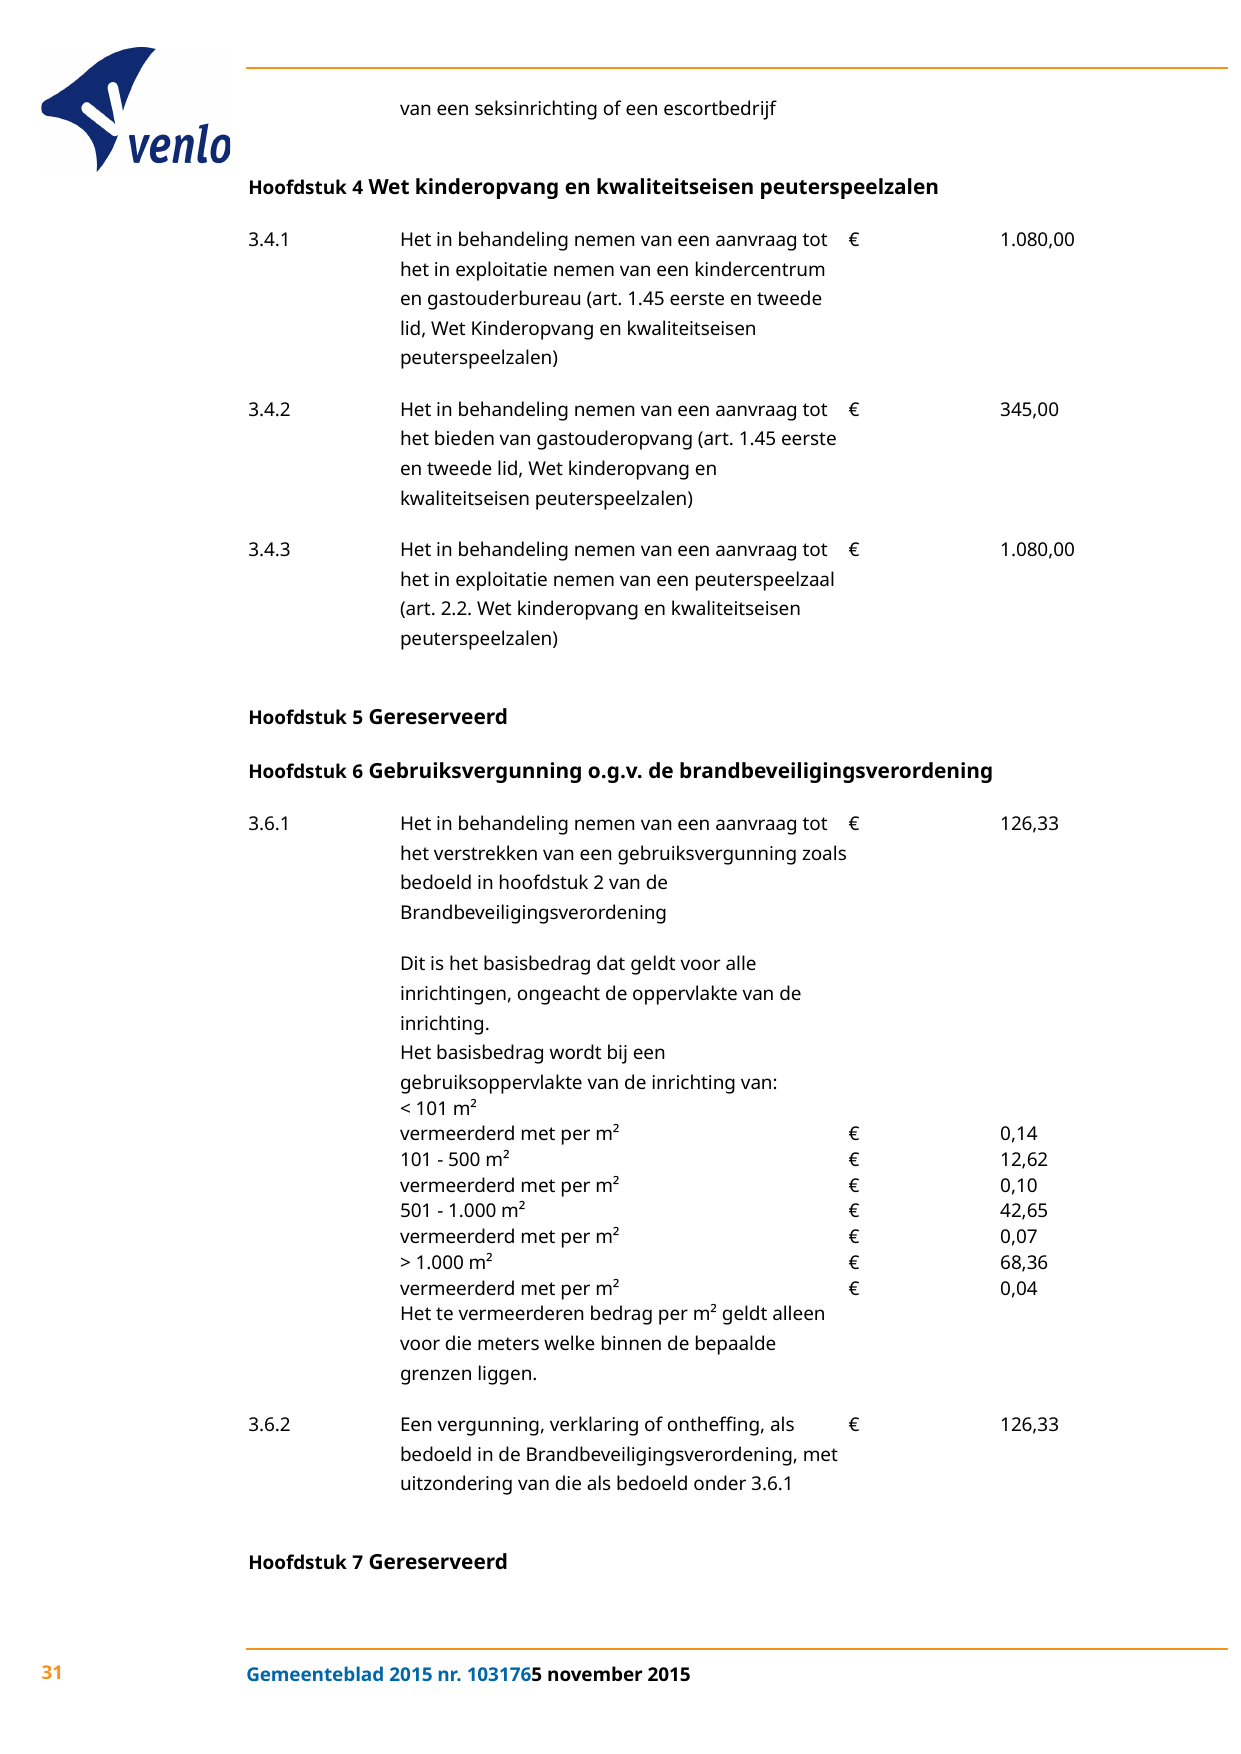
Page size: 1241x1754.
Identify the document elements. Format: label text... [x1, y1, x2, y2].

table_cell [248, 510, 400, 536]
table_cell vermeerderd met per m² [400, 1120, 848, 1146]
table_cell 0,10 [1000, 1172, 1152, 1198]
table_cell [1000, 1301, 1152, 1385]
table_cell > 1.000 m² [400, 1249, 848, 1275]
table_cell Het in behandeling nemen van een aanvraag tot het in exploitatie nemen van een peuterspeelzaal (art. 2.2. Wet kinderopvang en kwaliteitseisen peuterspeelzalen) [400, 536, 848, 651]
table_cell [248, 1172, 400, 1198]
table_cell [848, 1385, 1000, 1411]
table_cell 126,33 [1000, 1411, 1152, 1496]
table_cell [400, 370, 848, 396]
table_cell 12,62 [1000, 1146, 1152, 1172]
table_cell 0,14 [1000, 1120, 1152, 1146]
table_cell [248, 1095, 400, 1120]
table_cell [248, 1120, 400, 1146]
table_header [248, 95, 400, 121]
table_cell vermeerderd met per m² [400, 1275, 848, 1301]
table_header Het in behandeling nemen van een aanvraag tot het in exploitatie nemen van een kindercentrum en gastouderbureau (art. 1.45 eerste en tweede lid, Wet Kinderopvang en kwaliteitseisen peuterspeelzalen) [400, 226, 848, 370]
table_cell [248, 370, 400, 396]
table_cell [400, 925, 848, 951]
table_cell [248, 1146, 400, 1172]
table_cell [848, 510, 1000, 536]
table_cell Een vergunning, verklaring of ontheffing, als bedoeld in de Brandbeveiligingsverordening, met uitzondering van die als bedoeld onder 3.6.1 [400, 1411, 848, 1496]
table_cell Dit is het basisbedrag dat geldt voor alle inrichtingen, ongeacht de oppervlakte van de inrichting. Het basisbedrag wordt bij een gebruiksoppervlakte van de inrichting van: [400, 951, 848, 1095]
table_cell [1000, 951, 1152, 1095]
table_cell [848, 1095, 1000, 1120]
table_header € [848, 226, 1000, 370]
table_cell € [848, 1249, 1000, 1275]
table_cell [848, 951, 1000, 1095]
table_cell € [848, 1198, 1000, 1223]
text Hoofdstuk 4 Wet kinderopvang en kwaliteitseisen peuterspeelzalen [248, 172, 1152, 200]
table_cell € [848, 536, 1000, 651]
table_cell vermeerderd met per m² [400, 1172, 848, 1198]
table_cell Het te vermeerderen bedrag per m² geldt alleen voor die meters welke binnen de bepaalde grenzen liggen. [400, 1301, 848, 1385]
picture [41, 47, 231, 172]
table_header 1.080,00 [1000, 226, 1152, 370]
table_cell 3.4.2 [248, 396, 400, 510]
table_header 126,33 [1000, 810, 1152, 925]
table_cell [248, 1385, 400, 1411]
table_header 3.4.1 [248, 226, 400, 370]
table_cell 68,36 [1000, 1249, 1152, 1275]
table_header [848, 95, 1000, 121]
table_cell [248, 925, 400, 951]
table_cell vermeerderd met per m² [400, 1223, 848, 1249]
table_cell Het in behandeling nemen van een aanvraag tot het bieden van gastouderopvang (art. 1.45 eerste en tweede lid, Wet kinderopvang en kwaliteitseisen peuterspeelzalen) [400, 396, 848, 510]
table_cell 42,65 [1000, 1198, 1152, 1223]
text Hoofdstuk 7 Gereserveerd [248, 1547, 1152, 1576]
table_header 3.6.1 [248, 810, 400, 925]
table_cell 101 - 500 m² [400, 1146, 848, 1172]
table_cell 1.080,00 [1000, 536, 1152, 651]
table_cell 501 - 1.000 m² [400, 1198, 848, 1223]
table_header € [848, 810, 1000, 925]
table_cell € [848, 1172, 1000, 1198]
table_cell 345,00 [1000, 396, 1152, 510]
table_cell [848, 370, 1000, 396]
table_cell 0,04 [1000, 1275, 1152, 1301]
table_cell < 101 m² [400, 1095, 848, 1120]
table_cell [248, 951, 400, 1095]
table_cell [248, 1301, 400, 1385]
table_cell [248, 1223, 400, 1249]
table_cell [400, 1385, 848, 1411]
table_cell 3.4.3 [248, 536, 400, 651]
table_cell [848, 925, 1000, 951]
table_cell [248, 1249, 400, 1275]
text Hoofdstuk 5 Gereserveerd [248, 702, 1152, 731]
table_cell [1000, 1385, 1152, 1411]
table_cell € [848, 1120, 1000, 1146]
table_cell [1000, 925, 1152, 951]
table_cell 0,07 [1000, 1223, 1152, 1249]
table_cell € [848, 1275, 1000, 1301]
table_header [1000, 95, 1152, 121]
table_cell [1000, 370, 1152, 396]
text Hoofdstuk 6 Gebruiksvergunning o.g.v. de brandbeveiligingsverordening [248, 756, 1152, 785]
table_cell € [848, 396, 1000, 510]
table_cell 3.6.2 [248, 1411, 400, 1496]
table_cell € [848, 1411, 1000, 1496]
table_cell [248, 1198, 400, 1223]
table_cell [1000, 510, 1152, 536]
table_cell [248, 1275, 400, 1301]
table_cell [400, 510, 848, 536]
table_cell [848, 1301, 1000, 1385]
table_header Het in behandeling nemen van een aanvraag tot het verstrekken van een gebruiksvergunning zoals bedoeld in hoofdstuk 2 van de Brandbeveiligingsverordening [400, 810, 848, 925]
table_header van een seksinrichting of een escortbedrijf [400, 95, 848, 121]
table_cell [1000, 1095, 1152, 1120]
table_cell € [848, 1146, 1000, 1172]
table_cell € [848, 1223, 1000, 1249]
